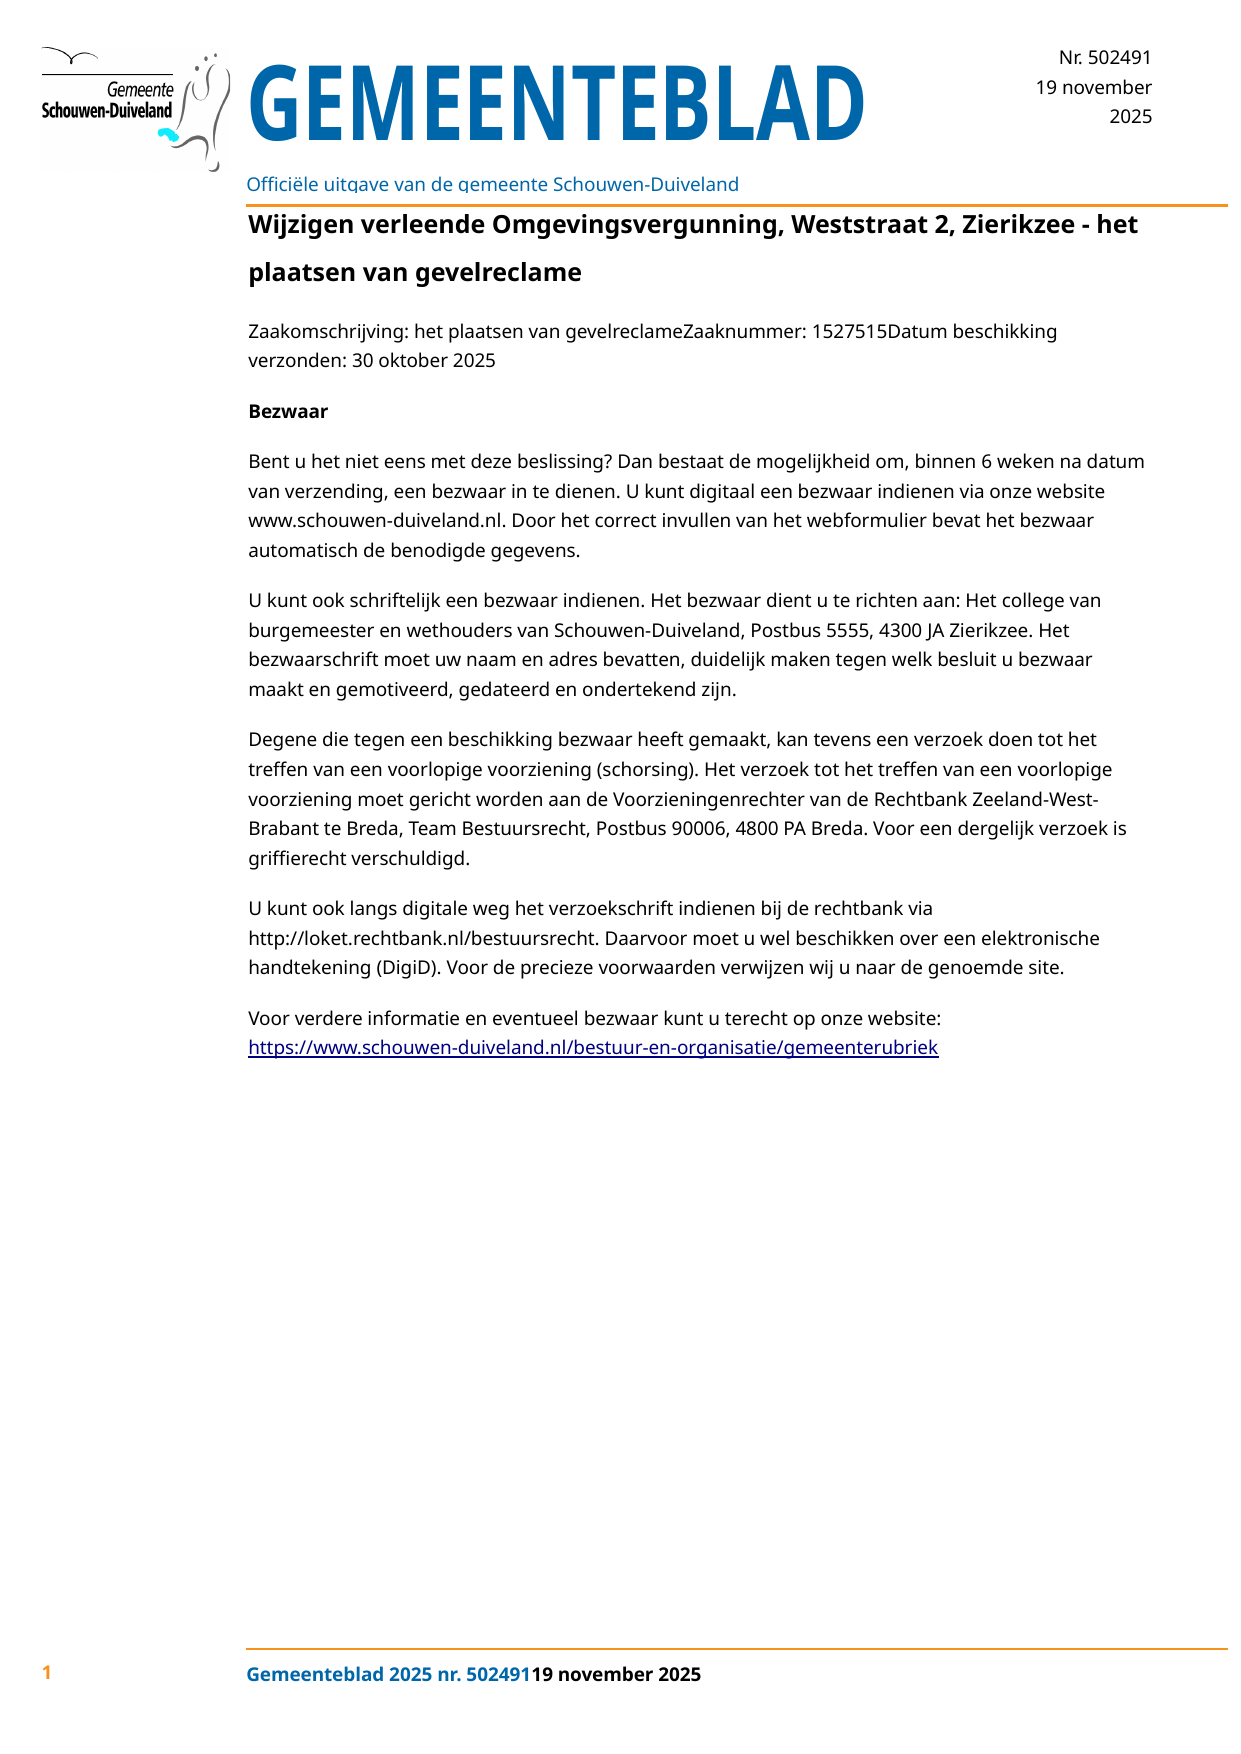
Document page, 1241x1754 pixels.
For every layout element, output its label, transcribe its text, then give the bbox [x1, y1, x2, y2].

picture [41, 47, 231, 172]
text U kunt ook langs digitale weg het verzoekschrift indienen bij de rechtbank via http://loket.rechtbank.nl/bestuursrecht. Daarvoor moet u wel beschikken over een elektronische handtekening (DigiD). Voor de precieze voorwaarden verwijzen wij u naar de genoemde site. [248, 895, 1152, 980]
text U kunt ook schriftelijk een bezwaar indienen. Het bezwaar dient u te richten aan: Het college van burgemeester en wethouders van Schouwen-Duiveland, Postbus 5555, 4300 JA Zierikzee. Het bezwaarschrift moet uw naam en adres bevatten, duidelijk maken tegen welk besluit u bezwaar maakt en gemotiveerd, gedateerd en ondertekend zijn. [248, 587, 1152, 702]
text Degene die tegen een beschikking bezwaar heeft gemaakt, kan tevens een verzoek doen tot het treffen van een voorlopige voorziening (schorsing). Het verzoek tot het treffen van een voorlopige voorziening moet gericht worden aan de Voorzieningenrechter van de Rechtbank Zeeland-West-Brabant te Breda, Team Bestuursrecht, Postbus 90006, 4800 PA Breda. Voor een dergelijk verzoek is griffierecht verschuldigd. [248, 727, 1152, 871]
text Wijzigen verleende Omgevingsvergunning, Weststraat 2, Zierikzee - het plaatsen van gevelreclame [248, 207, 1152, 288]
text Voor verdere informatie en eventueel bezwaar kunt u terecht op onze website: https://www.schouwen-duiveland.nl/bestuur-en-organisatie/gemeenterubriek [248, 1005, 1152, 1060]
text Bent u het niet eens met deze beslissing? Dan bestaat de mogelijkheid om, binnen 6 weken na datum van verzending, een bezwaar in te dienen. U kunt digitaal een bezwaar indienen via onze website www.schouwen-duiveland.nl. Door het correct invullen van het webformulier bevat het bezwaar automatisch de benodigde gegevens. [248, 448, 1152, 563]
text Bezwaar [248, 398, 1152, 424]
text Zaakomschrijving: het plaatsen van gevelreclameZaaknummer: 1527515Datum beschikking verzonden: 30 oktober 2025 [248, 318, 1152, 373]
